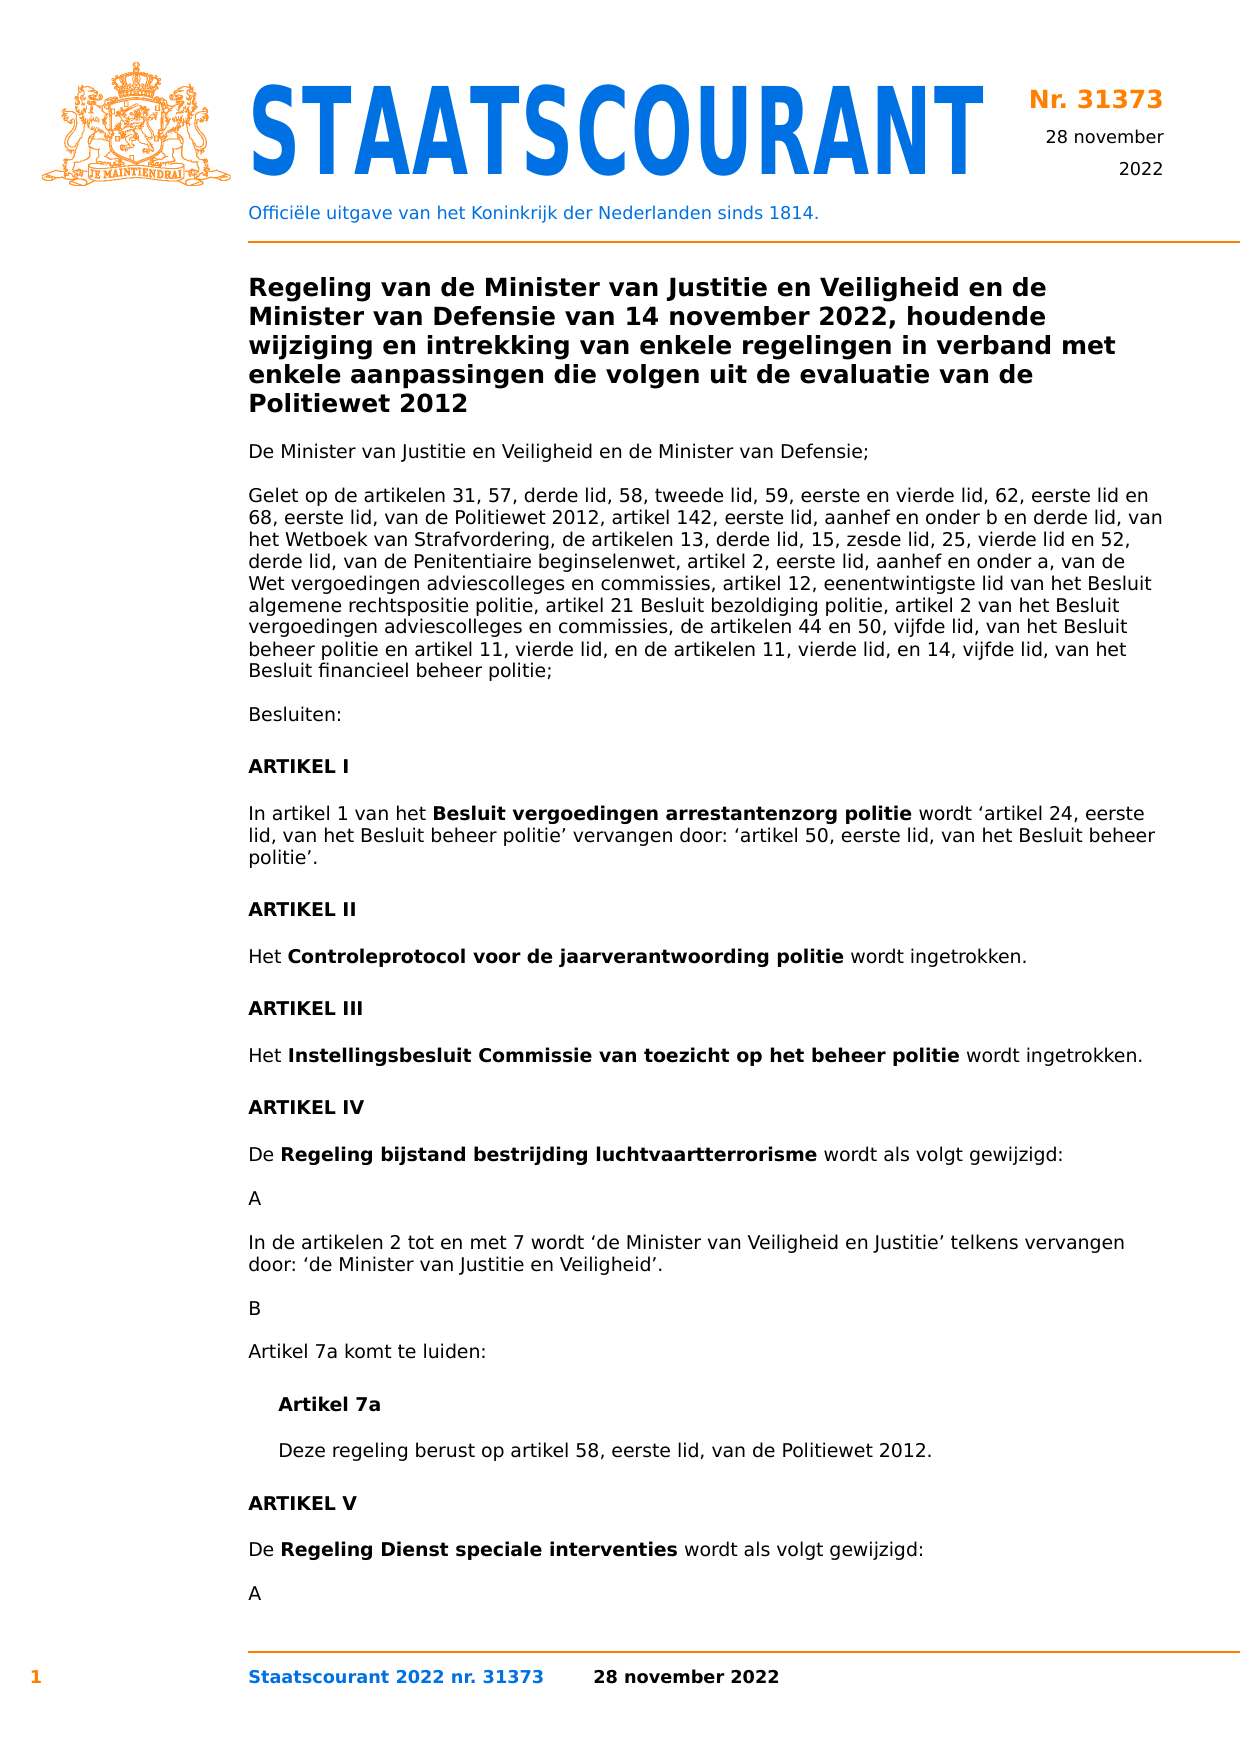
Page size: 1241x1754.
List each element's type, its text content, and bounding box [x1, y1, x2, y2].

subtitle ARTIKEL I [248, 756, 1163, 778]
table_cell 2022 [998, 153, 1240, 203]
table_cell 28 november [998, 121, 1240, 153]
subtitle ARTIKEL III [248, 998, 1163, 1020]
table_header Nr. 31373 [998, 62, 1240, 121]
text Gelet op de artikelen 31, 57, derde lid, 58, tweede lid, 59, eerste en vierde lid, 62, eerste lid en 68, eerste lid, van de Politiewet 2012, artikel 142, eerste lid, aanhef en onder b en derde lid, van het Wetboek van Strafvordering, de artikelen 13, derde lid, 15, zesde lid, 25, vierde lid en 52, derde lid, van de Penitentiaire beginselenwet, artikel 2, eerste lid, aanhef en onder a, van de Wet vergoedingen adviescolleges en commissies, artikel 12, eenentwintigste lid van het Besluit algemene rechtspositie politie, artikel 21 Besluit bezoldiging politie, artikel 2 van het Besluit vergoedingen adviescolleges en commissies, de artikelen 44 en 50, vijfde lid, van het Besluit beheer politie en artikel 11, vierde lid, en de artikelen 11, vierde lid, en 14, vijfde lid, van het Besluit financieel beheer politie; [248, 484, 1163, 682]
subtitle Artikel 7a [278, 1393, 1163, 1415]
subtitle ARTIKEL II [248, 899, 1163, 921]
text Artikel 7a komt te luiden: [248, 1341, 1163, 1363]
text De Regeling Dienst speciale interventies wordt als volgt gewijzigd: [248, 1539, 1163, 1561]
subtitle Regeling van de Minister van Justitie en Veiligheid en de Minister van Defensie van 14 november 2022, houdende wijziging en intrekking van enkele regelingen in verband met enkele aanpassingen die volgen uit de evaluatie van de Politiewet 2012 [248, 273, 1163, 419]
text A [248, 1583, 1163, 1605]
table_header [25, 62, 248, 241]
table_cell Officiële uitgave van het Koninkrijk der Nederlanden sinds 1814. [248, 203, 1240, 241]
text Het Instellingsbesluit Commissie van toezicht op het beheer politie wordt ingetrokken. [248, 1045, 1163, 1067]
text B [248, 1298, 1163, 1319]
text Deze regeling berust op artikel 58, eerste lid, van de Politiewet 2012. [278, 1440, 1163, 1462]
table_header STAATSCOURANT [248, 62, 998, 203]
subtitle ARTIKEL V [248, 1492, 1163, 1514]
text Het Controleprotocol voor de jaarverantwoording politie wordt ingetrokken. [248, 946, 1163, 968]
text De Minister van Justitie en Veiligheid en de Minister van Defensie; [248, 441, 1163, 463]
text De Regeling bijstand bestrijding luchtvaartterrorisme wordt als volgt gewijzigd: [248, 1144, 1163, 1166]
picture [41, 62, 231, 186]
text In artikel 1 van het Besluit vergoedingen arrestantenzorg politie wordt ‘artikel 24, eerste lid, van het Besluit beheer politie’ vervangen door: ‘artikel 50, eerste lid, van het Besluit beheer politie’. [248, 803, 1163, 869]
text A [248, 1188, 1163, 1210]
subtitle ARTIKEL IV [248, 1097, 1163, 1119]
text In de artikelen 2 tot en met 7 wordt ‘de Minister van Veiligheid en Justitie’ telkens vervangen door: ‘de Minister van Justitie en Veiligheid’. [248, 1232, 1163, 1276]
text Besluiten: [248, 704, 1163, 726]
